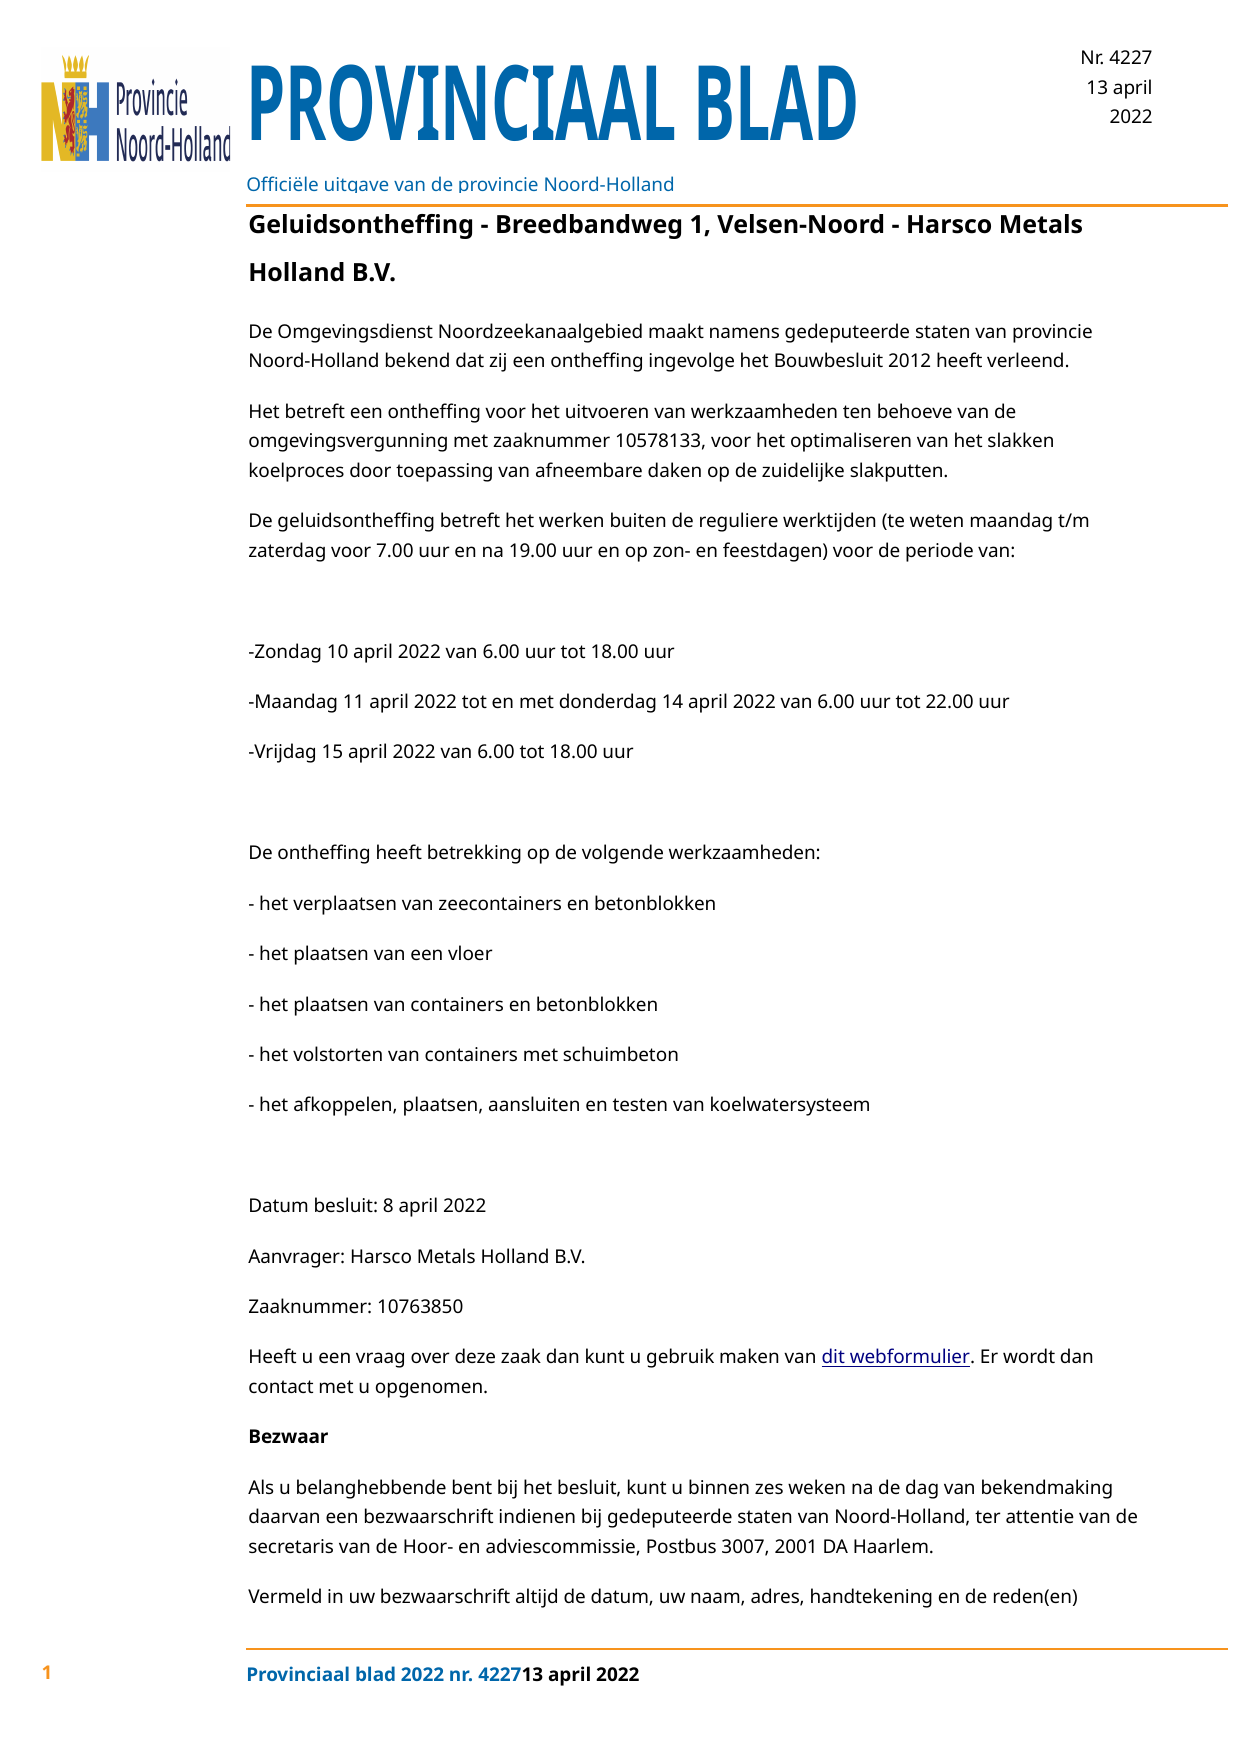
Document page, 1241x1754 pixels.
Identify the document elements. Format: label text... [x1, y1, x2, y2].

text Aanvrager: Harsco Metals Holland B.V. [248, 1243, 1152, 1269]
text De geluidsontheffing betreft het werken buiten de reguliere werktijden (te weten maandag t/m zaterdag voor 7.00 uur en na 19.00 uur en op zon- en feestdagen) voor de periode van: [248, 507, 1152, 563]
text Het betreft een ontheffing voor het uitvoeren van werkzaamheden ten behoeve van de omgevingsvergunning met zaaknummer 10578133, voor het optimaliseren van het slakken koelproces door toepassing van afneembare daken op de zuidelijke slakputten. [248, 398, 1152, 483]
text Vermeld in uw bezwaarschrift altijd de datum, uw naam, adres, handtekening en de reden(en) [248, 1584, 1152, 1609]
text -Vrijdag 15 april 2022 van 6.00 tot 18.00 uur [248, 739, 1152, 764]
text - het afkoppelen, plaatsen, aansluiten en testen van koelwatersysteem [248, 1092, 1152, 1117]
text Datum besluit: 8 april 2022 [248, 1192, 1152, 1218]
text - het plaatsen van containers en betonblokken [248, 991, 1152, 1017]
text De ontheffing heeft betrekking op de volgende werkzaamheden: [248, 839, 1152, 865]
text Als u belanghebbende bent bij het besluit, kunt u binnen zes weken na de dag van bekendmaking daarvan een bezwaarschrift indienen bij gedeputeerde staten van Noord-Holland, ter attentie van de secretaris van de Hoor- en adviescommissie, Postbus 3007, 2001 DA Haarlem. [248, 1474, 1152, 1559]
text Geluidsontheffing - Breedbandweg 1, Velsen-Noord - Harsco Metals Holland B.V. [248, 207, 1152, 288]
text De Omgevingsdienst Noordzeekanaalgebied maakt namens gedeputeerde staten van provincie Noord-Holland bekend dat zij een ontheffing ingevolge het Bouwbesluit 2012 heeft verleend. [248, 318, 1152, 373]
text Heeft u een vraag over deze zaak dan kunt u gebruik maken van dit webformulier. Er wordt dan contact met u opgenomen. [248, 1344, 1152, 1399]
picture [41, 47, 231, 172]
text - het plaatsen van een vloer [248, 940, 1152, 966]
text Bezwaar [248, 1424, 1152, 1449]
text -Maandag 11 april 2022 tot en met donderdag 14 april 2022 van 6.00 uur tot 22.00 uur [248, 688, 1152, 714]
text - het verplaatsen van zeecontainers en betonblokken [248, 890, 1152, 916]
text Zaaknummer: 10763850 [248, 1293, 1152, 1319]
text - het volstorten van containers met schuimbeton [248, 1041, 1152, 1067]
text -Zondag 10 april 2022 van 6.00 uur tot 18.00 uur [248, 638, 1152, 664]
